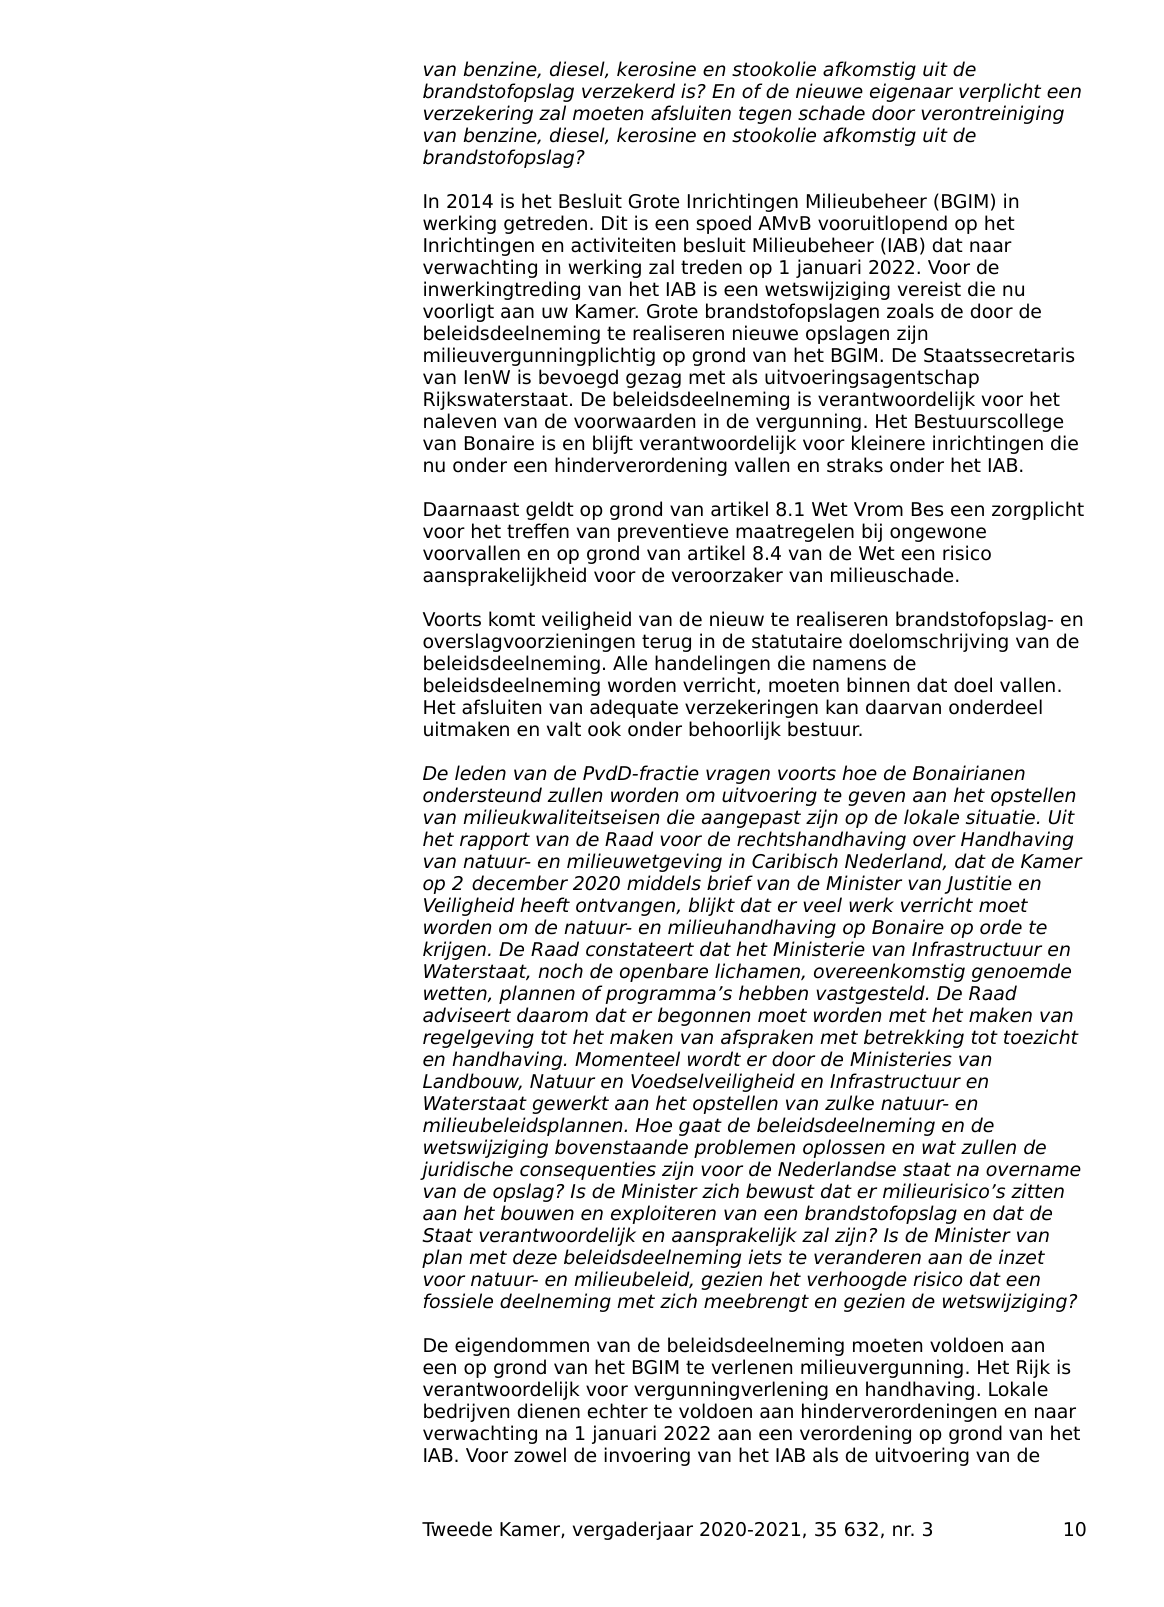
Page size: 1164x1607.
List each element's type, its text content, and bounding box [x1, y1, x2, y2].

text Daarnaast geldt op grond van artikel 8.1 Wet Vrom Bes een zorgplicht voor het treffen van preventieve maatregelen bij ongewone voorvallen en op grond van artikel 8.4 van de Wet een risico aansprakelijkheid voor de veroorzaker van milieuschade. [422, 499, 1087, 587]
text De leden van de PvdD-fractie vragen voorts hoe de Bonairianen ondersteund zullen worden om uitvoering te geven aan het opstellen van milieukwaliteitseisen die aangepast zijn op de lokale situatie. Uit het rapport van de Raad voor de rechtshandhaving over Handhaving van natuur- en milieuwetgeving in Caribisch Nederland, dat de Kamer op 2 december 2020 middels brief van de Minister van Justitie en Veiligheid heeft ontvangen, blijkt dat er veel werk verricht moet worden om de natuur- en milieuhandhaving op Bonaire op orde te krijgen. De Raad constateert dat het Ministerie van Infrastructuur en Waterstaat, noch de openbare lichamen, overeenkomstig genoemde wetten, plannen of programma’s hebben vastgesteld. De Raad adviseert daarom dat er begonnen moet worden met het maken van regelgeving tot het maken van afspraken met betrekking tot toezicht en handhaving. Momenteel wordt er door de Ministeries van Landbouw, Natuur en Voedselveiligheid en Infrastructuur en Waterstaat gewerkt aan het opstellen van zulke natuur- en milieubeleidsplannen. Hoe gaat de beleidsdeelneming en de wetswijziging bovenstaande problemen oplossen en wat zullen de juridische consequenties zijn voor de Nederlandse staat na overname van de opslag? Is de Minister zich bewust dat er milieurisico’s zitten aan het bouwen en exploiteren van een brandstofopslag en dat de Staat verantwoordelijk en aansprakelijk zal zijn? Is de Minister van plan met deze beleidsdeelneming iets te veranderen aan de inzet voor natuur- en milieubeleid, gezien het verhoogde risico dat een fossiele deelneming met zich meebrengt en gezien de wetswijziging? [422, 763, 1087, 1313]
text De eigendommen van de beleidsdeelneming moeten voldoen aan een op grond van het BGIM te verlenen milieuvergunning. Het Rijk is verantwoordelijk voor vergunningverlening en handhaving. Lokale bedrijven dienen echter te voldoen aan hinderverordeningen en naar verwachting na 1 januari 2022 aan een verordening op grond van het IAB. Voor zowel de invoering van het IAB als de uitvoering van de [422, 1335, 1087, 1467]
text In 2014 is het Besluit Grote Inrichtingen Milieubeheer (BGIM) in werking getreden. Dit is een spoed AMvB vooruitlopend op het Inrichtingen en activiteiten besluit Milieubeheer (IAB) dat naar verwachting in werking zal treden op 1 januari 2022. Voor de inwerkingtreding van het IAB is een wetswijziging vereist die nu voorligt aan uw Kamer. Grote brandstofopslagen zoals de door de beleidsdeelneming te realiseren nieuwe opslagen zijn milieuvergunningplichtig op grond van het BGIM. De Staatssecretaris van IenW is bevoegd gezag met als uitvoeringsagentschap Rijkswaterstaat. De beleidsdeelneming is verantwoordelijk voor het naleven van de voorwaarden in de vergunning. Het Bestuurscollege van Bonaire is en blijft verantwoordelijk voor kleinere inrichtingen die nu onder een hinderverordening vallen en straks onder het IAB. [422, 191, 1087, 477]
text van benzine, diesel, kerosine en stookolie afkomstig uit de brandstofopslag verzekerd is? En of de nieuwe eigenaar verplicht een verzekering zal moeten afsluiten tegen schade door verontreiniging van benzine, diesel, kerosine en stookolie afkomstig uit de brandstofopslag? [422, 59, 1087, 169]
text Voorts komt veiligheid van de nieuw te realiseren brandstofopslag- en overslagvoorzieningen terug in de statutaire doelomschrijving van de beleidsdeelneming. Alle handelingen die namens de beleidsdeelneming worden verricht, moeten binnen dat doel vallen. Het afsluiten van adequate verzekeringen kan daarvan onderdeel uitmaken en valt ook onder behoorlijk bestuur. [422, 609, 1087, 741]
